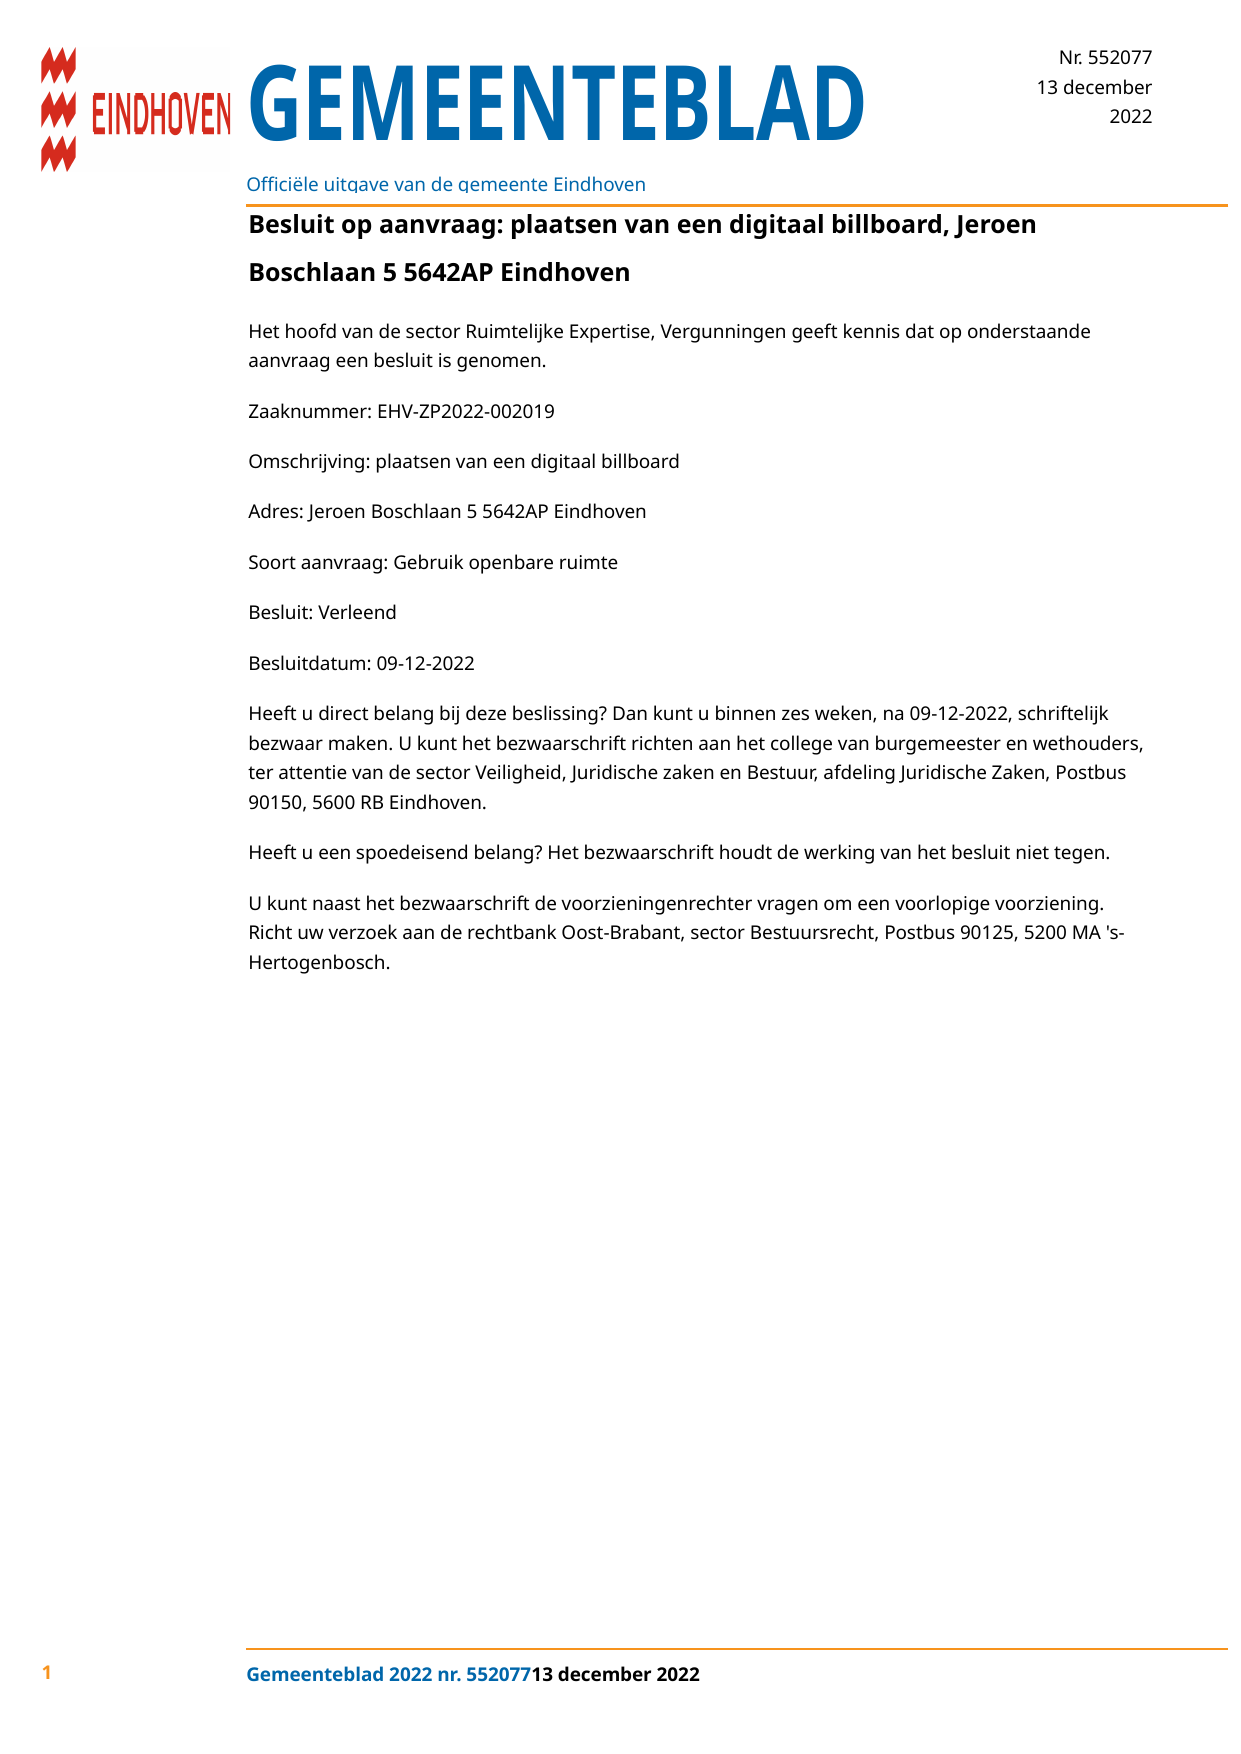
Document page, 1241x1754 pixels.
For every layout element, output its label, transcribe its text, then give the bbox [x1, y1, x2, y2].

text Heeft u een spoedeisend belang? Het bezwaarschrift houdt de werking van het besluit niet tegen. [248, 839, 1152, 865]
text Besluit: Verleend [248, 599, 1152, 625]
picture [41, 47, 231, 172]
text Besluit op aanvraag: plaatsen van een digitaal billboard, Jeroen Boschlaan 5 5642AP Eindhoven [248, 207, 1152, 288]
text Omschrijving: plaatsen van een digitaal billboard [248, 448, 1152, 474]
text Heeft u direct belang bij deze beslissing? Dan kunt u binnen zes weken, na 09-12-2022, schriftelijk bezwaar maken. U kunt het bezwaarschrift richten aan het college van burgemeester en wethouders, ter attentie van de sector Veiligheid, Juridische zaken en Bestuur, afdeling Juridische Zaken, Postbus 90150, 5600 RB Eindhoven. [248, 700, 1152, 815]
text Het hoofd van de sector Ruimtelijke Expertise, Vergunningen geeft kennis dat op onderstaande aanvraag een besluit is genomen. [248, 318, 1152, 373]
text Zaaknummer: EHV-ZP2022-002019 [248, 398, 1152, 424]
text U kunt naast het bezwaarschrift de voorzieningenrechter vragen om een voorlopige voorziening. Richt uw verzoek aan de rechtbank Oost-Brabant, sector Bestuursrecht, Postbus 90125, 5200 MA 's-Hertogenbosch. [248, 890, 1152, 975]
text Besluitdatum: 09-12-2022 [248, 650, 1152, 676]
text Soort aanvraag: Gebruik openbare ruimte [248, 549, 1152, 575]
text Adres: Jeroen Boschlaan 5 5642AP Eindhoven [248, 499, 1152, 524]
